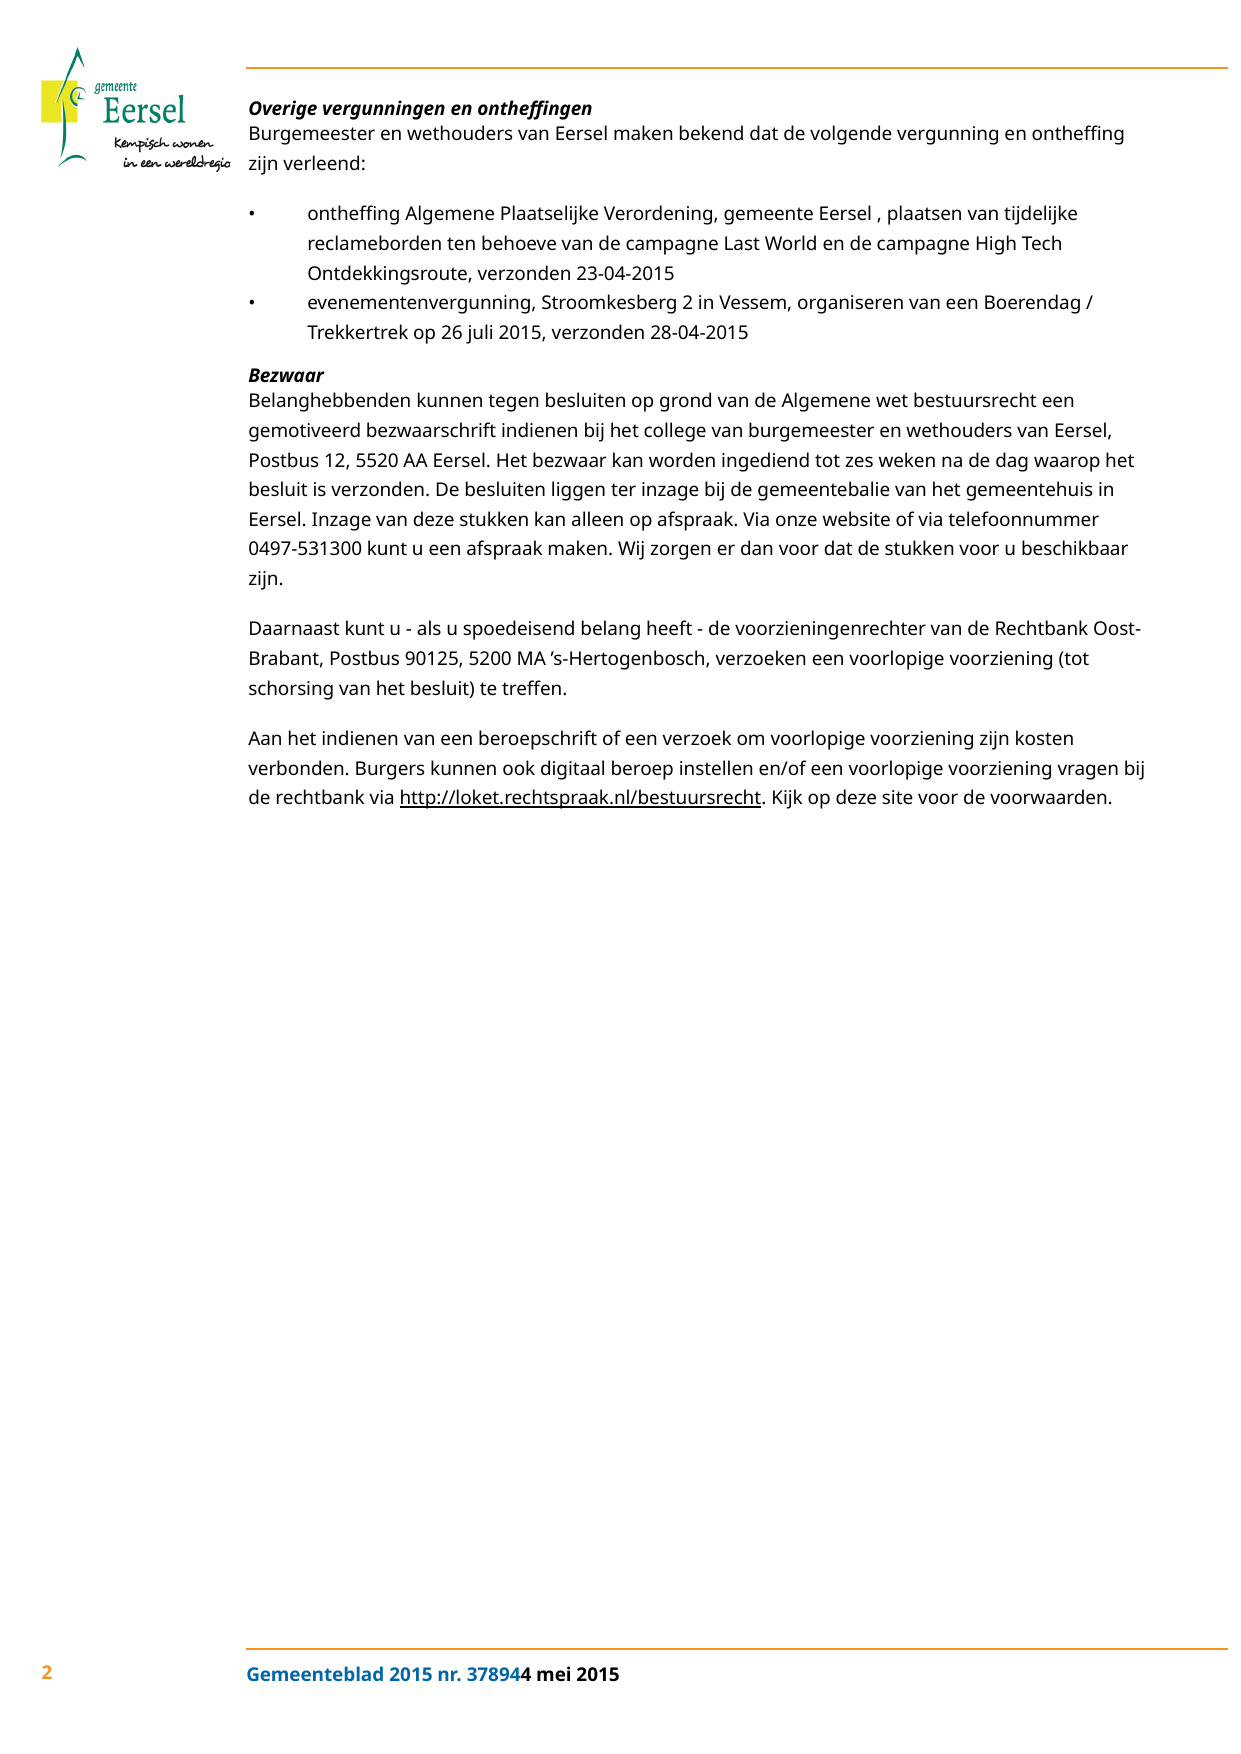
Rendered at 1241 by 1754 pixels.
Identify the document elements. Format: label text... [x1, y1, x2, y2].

text Aan het indienen van een beroepschrift of een verzoek om voorlopige voorziening zijn kosten verbonden. Burgers kunnen ook digitaal beroep instellen en/of een voorlopige voorziening vragen bij de rechtbank via http://loket.rechtspraak.nl/bestuursrecht. Kijk op deze site voor de voorwaarden. [248, 725, 1152, 810]
picture [41, 47, 231, 172]
list ontheffing Algemene Plaatselijke Verordening, gemeente Eersel , plaatsen van tijdelijke reclameborden ten behoeve van de campagne Last World en de campagne High Tech Ontdekkingsroute, verzonden 23-04-2015 [248, 201, 1152, 285]
list evenementenvergunning, Stroomkesberg 2 in Vessem, organiseren van een Boerendag / Trekkertrek op 26 juli 2015, verzonden 28-04-2015 [248, 289, 1152, 344]
text Belanghebbenden kunnen tegen besluiten op grond van de Algemene wet bestuursrecht een gemotiveerd bezwaarschrift indienen bij het college van burgemeester en wethouders van Eersel, Postbus 12, 5520 AA Eersel. Het bezwaar kan worden ingediend tot zes weken na de dag waarop het besluit is verzonden. De besluiten liggen ter inzage bij de gemeentebalie van het gemeentehuis in Eersel. Inzage van deze stukken kan alleen op afspraak. Via onze website of via telefoonnummer 0497-531300 kunt u een afspraak maken. Wij zorgen er dan voor dat de stukken voor u beschikbaar zijn. [248, 388, 1152, 591]
text Burgemeester en wethouders van Eersel maken bekend dat de volgende vergunning en ontheffing zijn verleend: [248, 121, 1152, 176]
text Bezwaar [248, 362, 1152, 388]
text Overige vergunningen en ontheffingen [248, 95, 1152, 121]
text Daarnaast kunt u - als u spoedeisend belang heeft - de voorzieningenrechter van de Rechtbank Oost-Brabant, Postbus 90125, 5200 MA ’s-Hertogenbosch, verzoeken een voorlopige voorziening (tot schorsing van het besluit) te treffen. [248, 616, 1152, 701]
